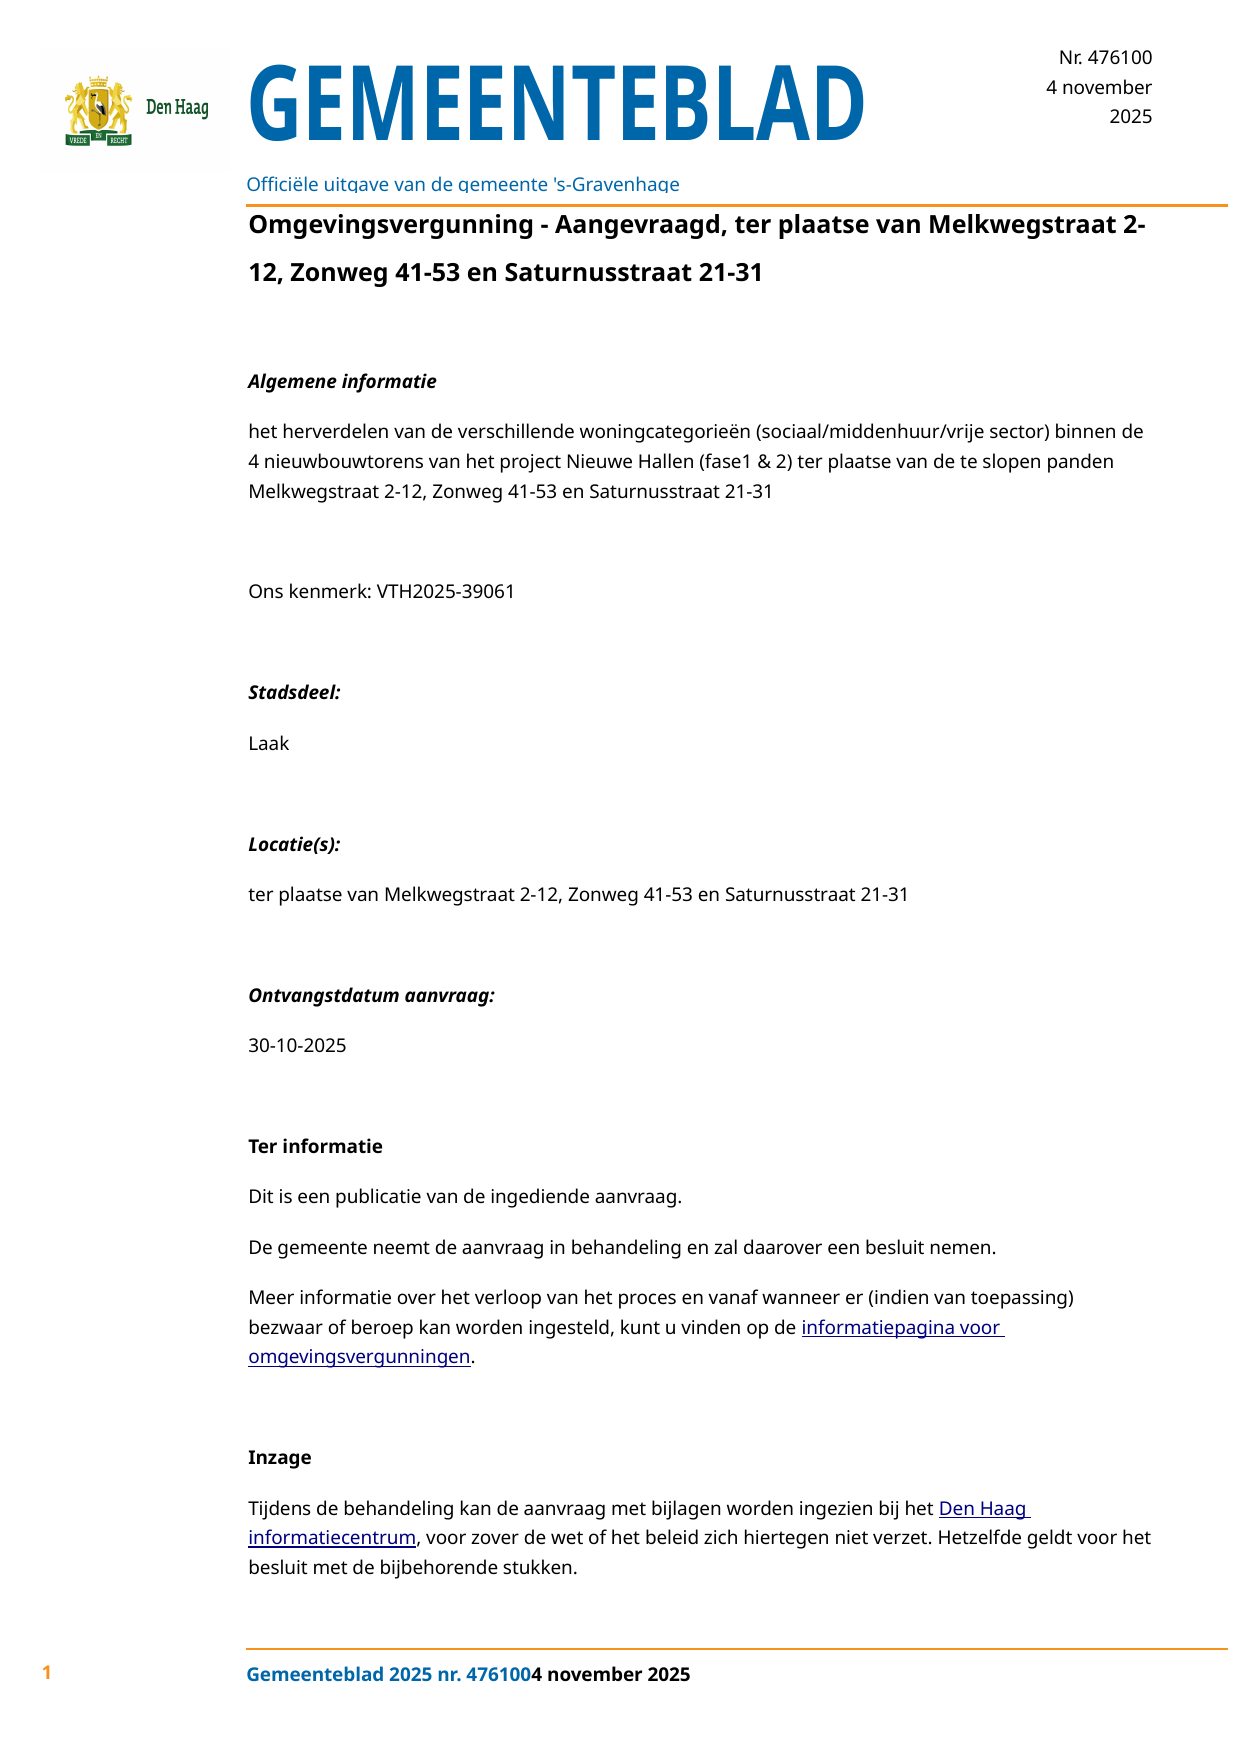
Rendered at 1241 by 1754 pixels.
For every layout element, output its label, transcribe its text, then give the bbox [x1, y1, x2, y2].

text Algemene informatie [248, 368, 1152, 394]
text Dit is een publicatie van de ingediende aanvraag. [248, 1184, 1152, 1209]
text Locatie(s): [248, 831, 1152, 857]
text Omgevingsvergunning - Aangevraagd, ter plaatse van Melkwegstraat 2-12, Zonweg 41-53 en Saturnusstraat 21-31 [248, 207, 1152, 288]
text ter plaatse van Melkwegstraat 2-12, Zonweg 41-53 en Saturnusstraat 21-31 [248, 881, 1152, 907]
text Stadsdeel: [248, 679, 1152, 705]
text Meer informatie over het verloop van het proces en vanaf wanneer er (indien van toepassing) bezwaar of beroep kan worden ingesteld, kunt u vinden op de informatiepagina voor omgevingsvergunningen. [248, 1284, 1152, 1369]
text Ons kenmerk: VTH2025-39061 [248, 579, 1152, 604]
text Inzage [248, 1444, 1152, 1470]
text Laak [248, 730, 1152, 756]
text Tijdens de behandeling kan de aanvraag met bijlagen worden ingezien bij het Den Haag informatiecentrum, voor zover de wet of het beleid zich hiertegen niet verzet. Hetzelfde geldt voor het besluit met de bijbehorende stukken. [248, 1495, 1152, 1580]
text Ter informatie [248, 1133, 1152, 1159]
text De gemeente neemt de aanvraag in behandeling en zal daarover een besluit nemen. [248, 1234, 1152, 1260]
text Ontvangstdatum aanvraag: [248, 982, 1152, 1008]
text 30-10-2025 [248, 1032, 1152, 1058]
text het herverdelen van de verschillende woningcategorieën (sociaal/middenhuur/vrije sector) binnen de 4 nieuwbouwtorens van het project Nieuwe Hallen (fase1 & 2) ter plaatse van de te slopen panden Melkwegstraat 2-12, Zonweg 41-53 en Saturnusstraat 21-31 [248, 419, 1152, 504]
picture [41, 47, 231, 172]
